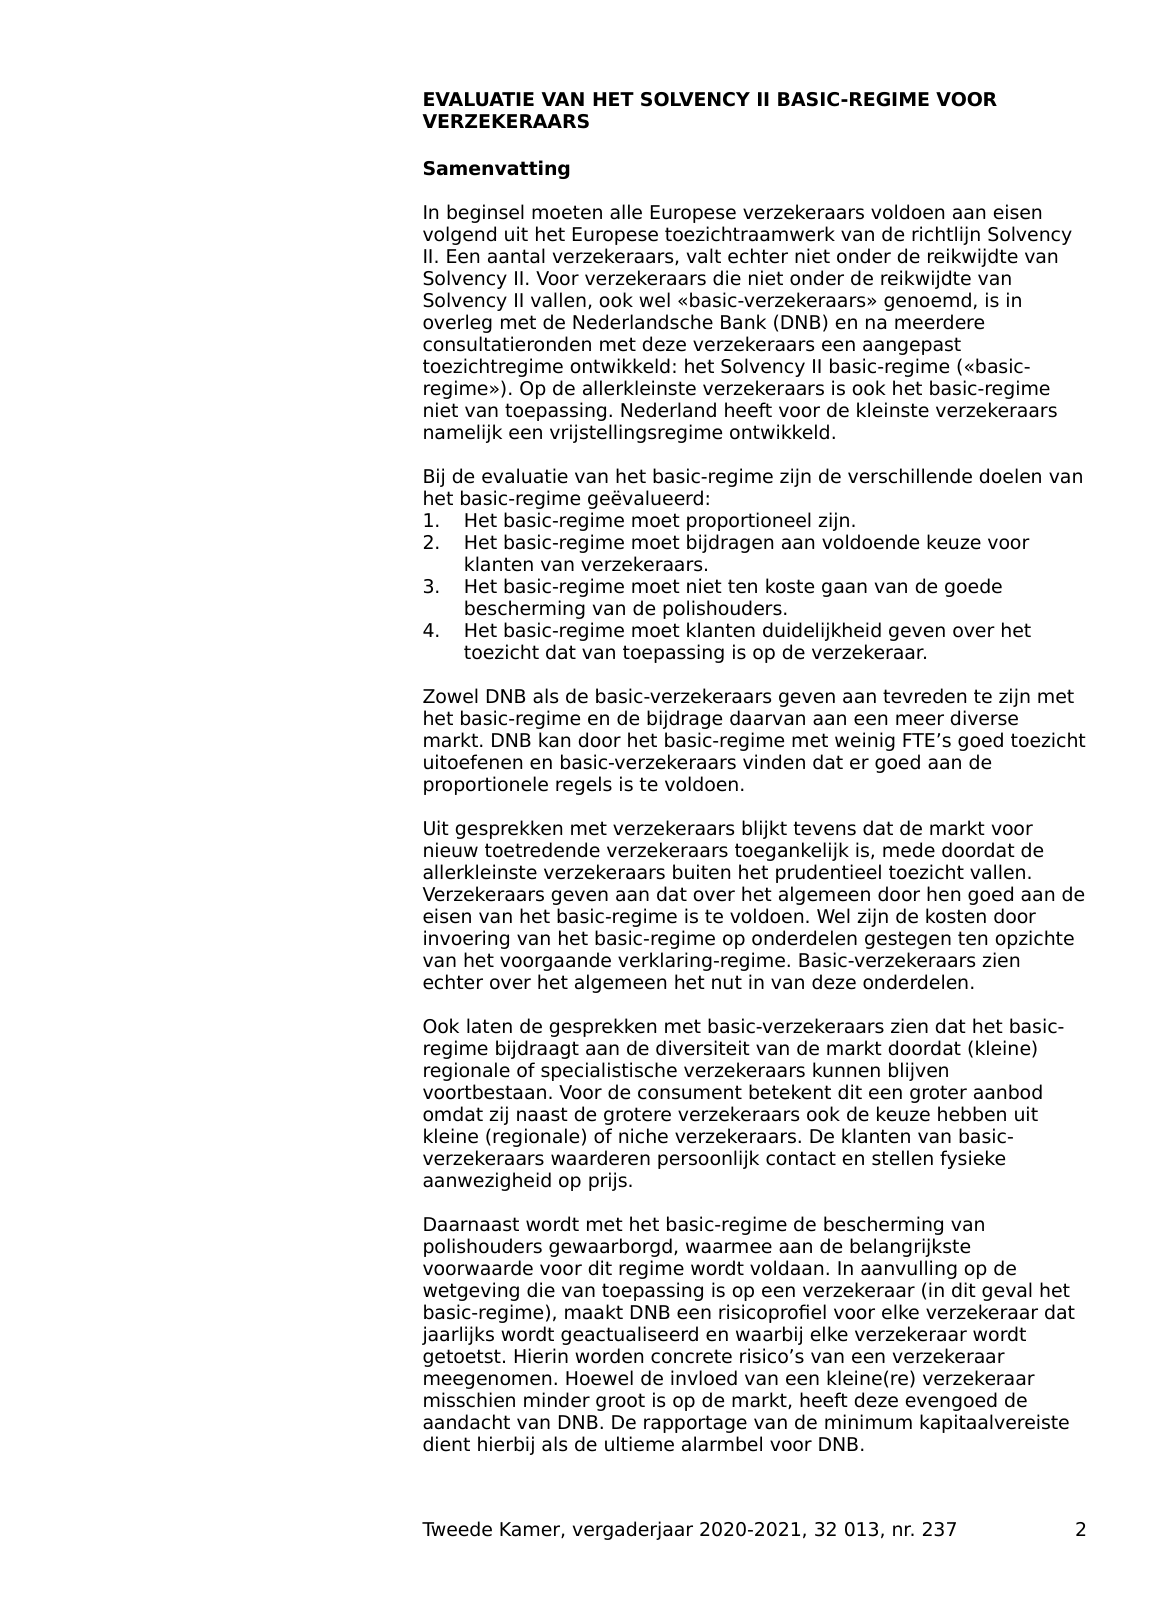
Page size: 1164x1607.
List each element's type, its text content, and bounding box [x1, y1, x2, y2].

subtitle EVALUATIE VAN HET SOLVENCY II BASIC-REGIME VOOR VERZEKERAARS [422, 89, 1087, 133]
text 3. Het basic-regime moet niet ten koste gaan van de goede bescherming van de polishouders. [422, 576, 1087, 620]
text In beginsel moeten alle Europese verzekeraars voldoen aan eisen volgend uit het Europese toezichtraamwerk van de richtlijn Solvency II. Een aantal verzekeraars, valt echter niet onder de reikwijdte van Solvency II. Voor verzekeraars die niet onder de reikwijdte van Solvency II vallen, ook wel «basic-verzekeraars» genoemd, is in overleg met de Nederlandsche Bank (DNB) en na meerdere consultatieronden met deze verzekeraars een aangepast toezichtregime ontwikkeld: het Solvency II basic-regime («basic-regime»). Op de allerkleinste verzekeraars is ook het basic-regime niet van toepassing. Nederland heeft voor de kleinste verzekeraars namelijk een vrijstellingsregime ontwikkeld. [422, 202, 1087, 444]
text 4. Het basic-regime moet klanten duidelijkheid geven over het toezicht dat van toepassing is op de verzekeraar. [422, 620, 1087, 664]
text 1. Het basic-regime moet proportioneel zijn. [422, 510, 1087, 532]
text Daarnaast wordt met het basic-regime de bescherming van polishouders gewaarborgd, waarmee aan de belangrijkste voorwaarde voor dit regime wordt voldaan. In aanvulling op de wetgeving die van toepassing is op een verzekeraar (in dit geval het basic-regime), maakt DNB een risicoprofiel voor elke verzekeraar dat jaarlijks wordt geactualiseerd en waarbij elke verzekeraar wordt getoetst. Hierin worden concrete risico’s van een verzekeraar meegenomen. Hoewel de invloed van een kleine(re) verzekeraar misschien minder groot is op de markt, heeft deze evengoed de aandacht van DNB. De rapportage van de minimum kapitaalvereiste dient hierbij als de ultieme alarmbel voor DNB. [422, 1214, 1087, 1456]
subtitle Samenvatting [422, 158, 1087, 180]
text Bij de evaluatie van het basic-regime zijn de verschillende doelen van het basic-regime geëvalueerd: [422, 466, 1087, 510]
text Ook laten de gesprekken met basic-verzekeraars zien dat het basic-regime bijdraagt aan de diversiteit van de markt doordat (kleine) regionale of specialistische verzekeraars kunnen blijven voortbestaan. Voor de consument betekent dit een groter aanbod omdat zij naast de grotere verzekeraars ook de keuze hebben uit kleine (regionale) of niche verzekeraars. De klanten van basic-verzekeraars waarderen persoonlijk contact en stellen fysieke aanwezigheid op prijs. [422, 1016, 1087, 1192]
text Uit gesprekken met verzekeraars blijkt tevens dat de markt voor nieuw toetredende verzekeraars toegankelijk is, mede doordat de allerkleinste verzekeraars buiten het prudentieel toezicht vallen. Verzekeraars geven aan dat over het algemeen door hen goed aan de eisen van het basic-regime is te voldoen. Wel zijn de kosten door invoering van het basic-regime op onderdelen gestegen ten opzichte van het voorgaande verklaring-regime. Basic-verzekeraars zien echter over het algemeen het nut in van deze onderdelen. [422, 818, 1087, 994]
text 2. Het basic-regime moet bijdragen aan voldoende keuze voor klanten van verzekeraars. [422, 532, 1087, 576]
text Zowel DNB als de basic-verzekeraars geven aan tevreden te zijn met het basic-regime en de bijdrage daarvan aan een meer diverse markt. DNB kan door het basic-regime met weinig FTE’s goed toezicht uitoefenen en basic-verzekeraars vinden dat er goed aan de proportionele regels is te voldoen. [422, 686, 1087, 796]
